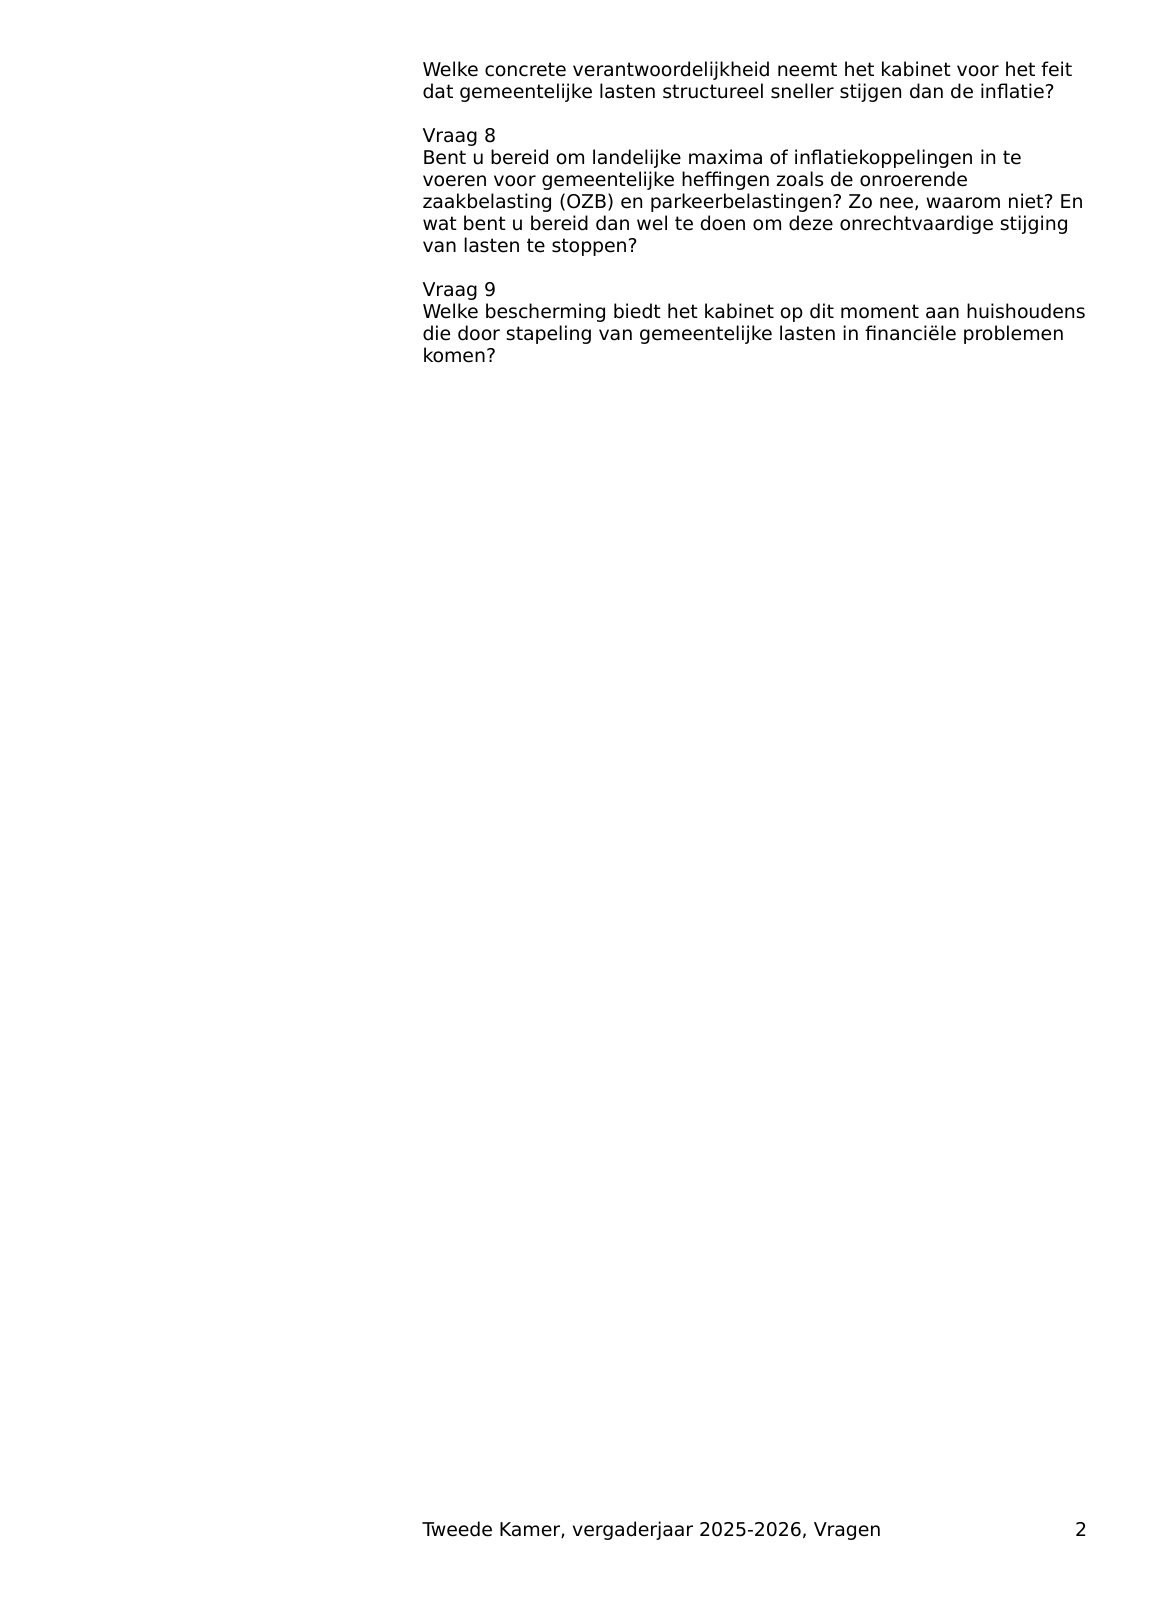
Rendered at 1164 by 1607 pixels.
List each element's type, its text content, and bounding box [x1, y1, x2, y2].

text Welke concrete verantwoordelijkheid neemt het kabinet voor het feit dat gemeentelijke lasten structureel sneller stijgen dan de inflatie? [422, 59, 1087, 103]
text Vraag 8 [422, 125, 1087, 147]
text Vraag 9 [422, 279, 1087, 301]
text Welke bescherming biedt het kabinet op dit moment aan huishoudens die door stapeling van gemeentelijke lasten in financiële problemen komen? [422, 301, 1087, 367]
text Bent u bereid om landelijke maxima of inflatiekoppelingen in te voeren voor gemeentelijke heffingen zoals de onroerende zaakbelasting (OZB) en parkeerbelastingen? Zo nee, waarom niet? En wat bent u bereid dan wel te doen om deze onrechtvaardige stijging van lasten te stoppen? [422, 147, 1087, 257]
